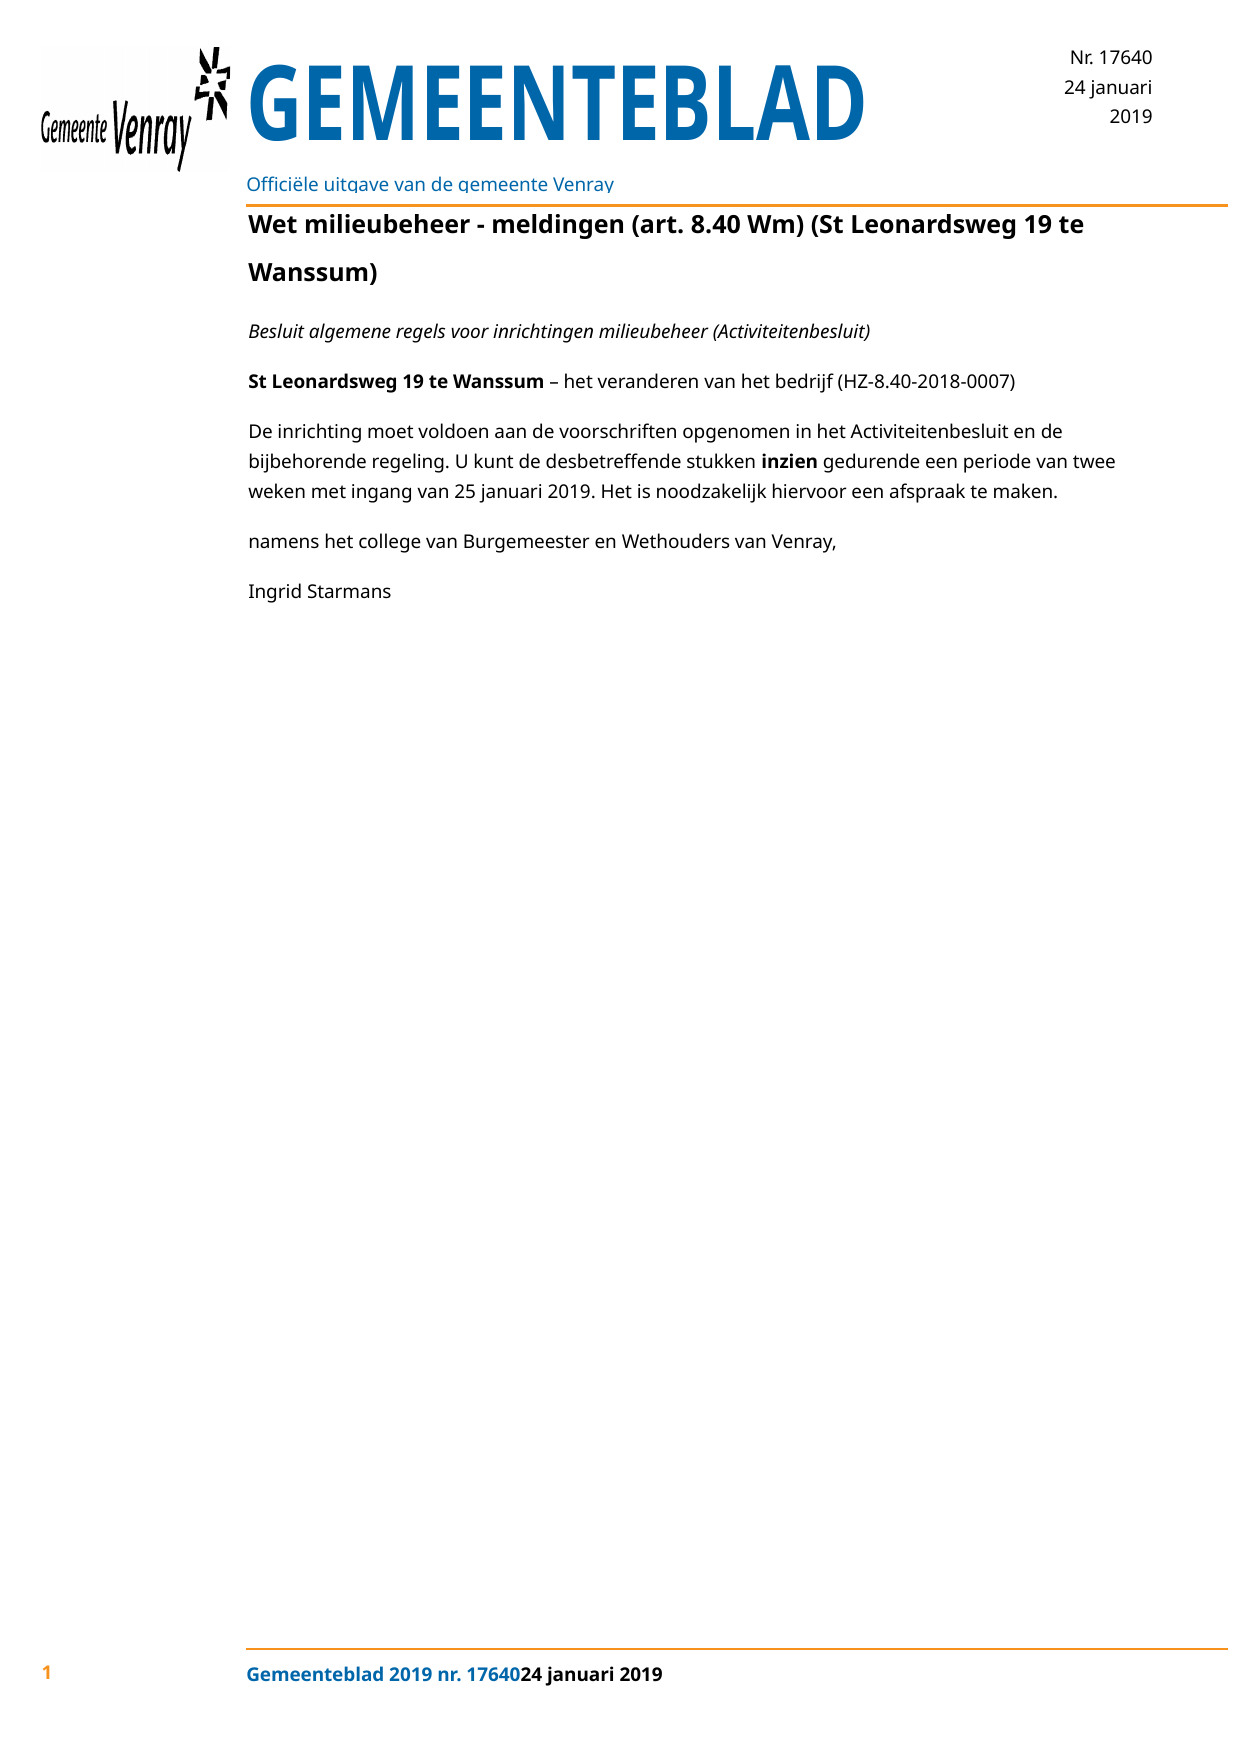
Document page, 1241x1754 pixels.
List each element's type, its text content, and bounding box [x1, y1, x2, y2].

text namens het college van Burgemeester en Wethouders van Venray, [248, 528, 1152, 554]
text St Leonardsweg 19 te Wanssum – het veranderen van het bedrijf (HZ-8.40-2018-0007) [248, 368, 1152, 394]
picture [41, 47, 231, 172]
text De inrichting moet voldoen aan de voorschriften opgenomen in het Activiteitenbesluit en de bijbehorende regeling. U kunt de desbetreffende stukken inzien gedurende een periode van twee weken met ingang van 25 januari 2019. Het is noodzakelijk hiervoor een afspraak te maken. [248, 419, 1152, 504]
text Ingrid Starmans [248, 579, 1152, 604]
text Wet milieubeheer - meldingen (art. 8.40 Wm) (St Leonardsweg 19 te Wanssum) [248, 207, 1152, 288]
text Besluit algemene regels voor inrichtingen milieubeheer (Activiteitenbesluit) [248, 318, 1152, 344]
